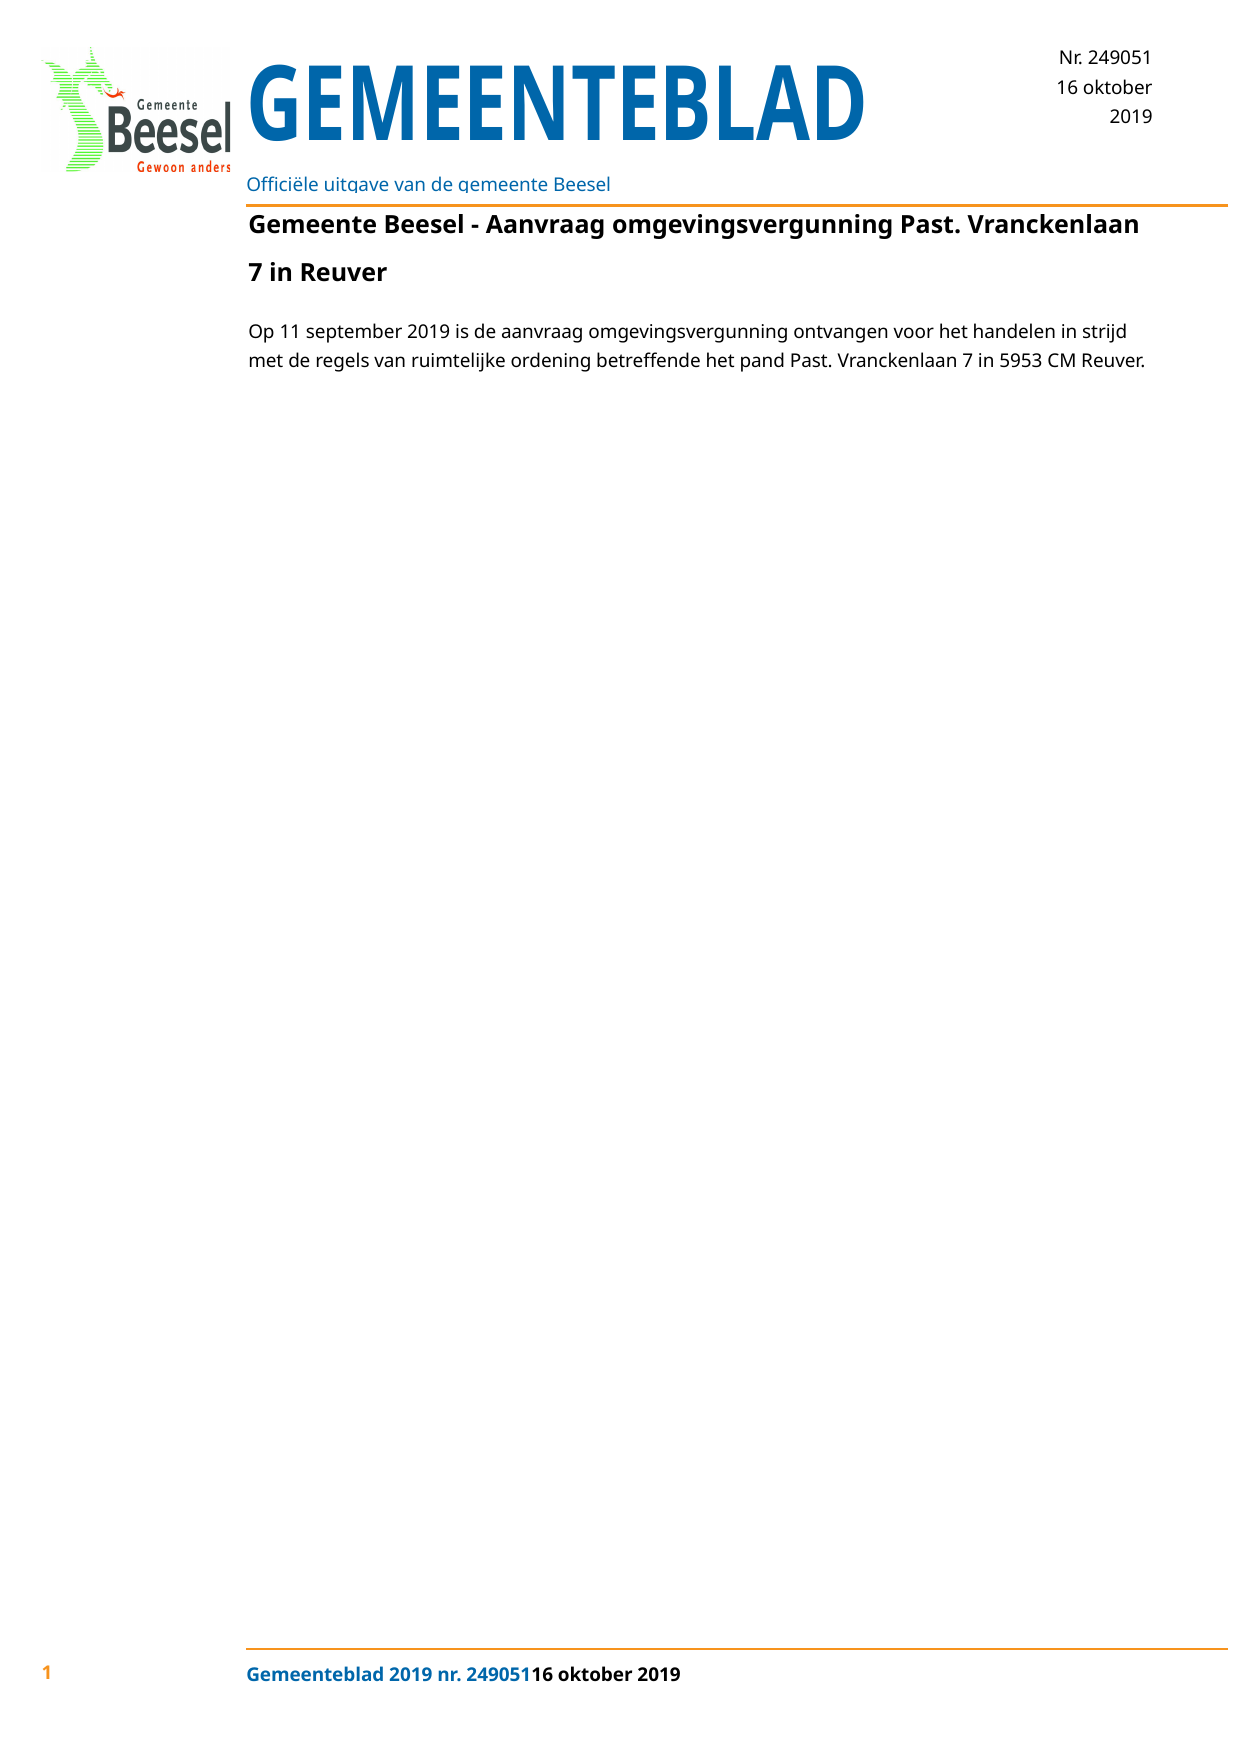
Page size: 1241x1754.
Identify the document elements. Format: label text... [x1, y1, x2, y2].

text Gemeente Beesel - Aanvraag omgevingsvergunning Past. Vranckenlaan 7 in Reuver [248, 207, 1152, 288]
picture [41, 47, 231, 172]
text Op 11 september 2019 is de aanvraag omgevingsvergunning ontvangen voor het handelen in strijd met de regels van ruimtelijke ordening betreffende het pand Past. Vranckenlaan 7 in 5953 CM Reuver. [248, 318, 1152, 373]
